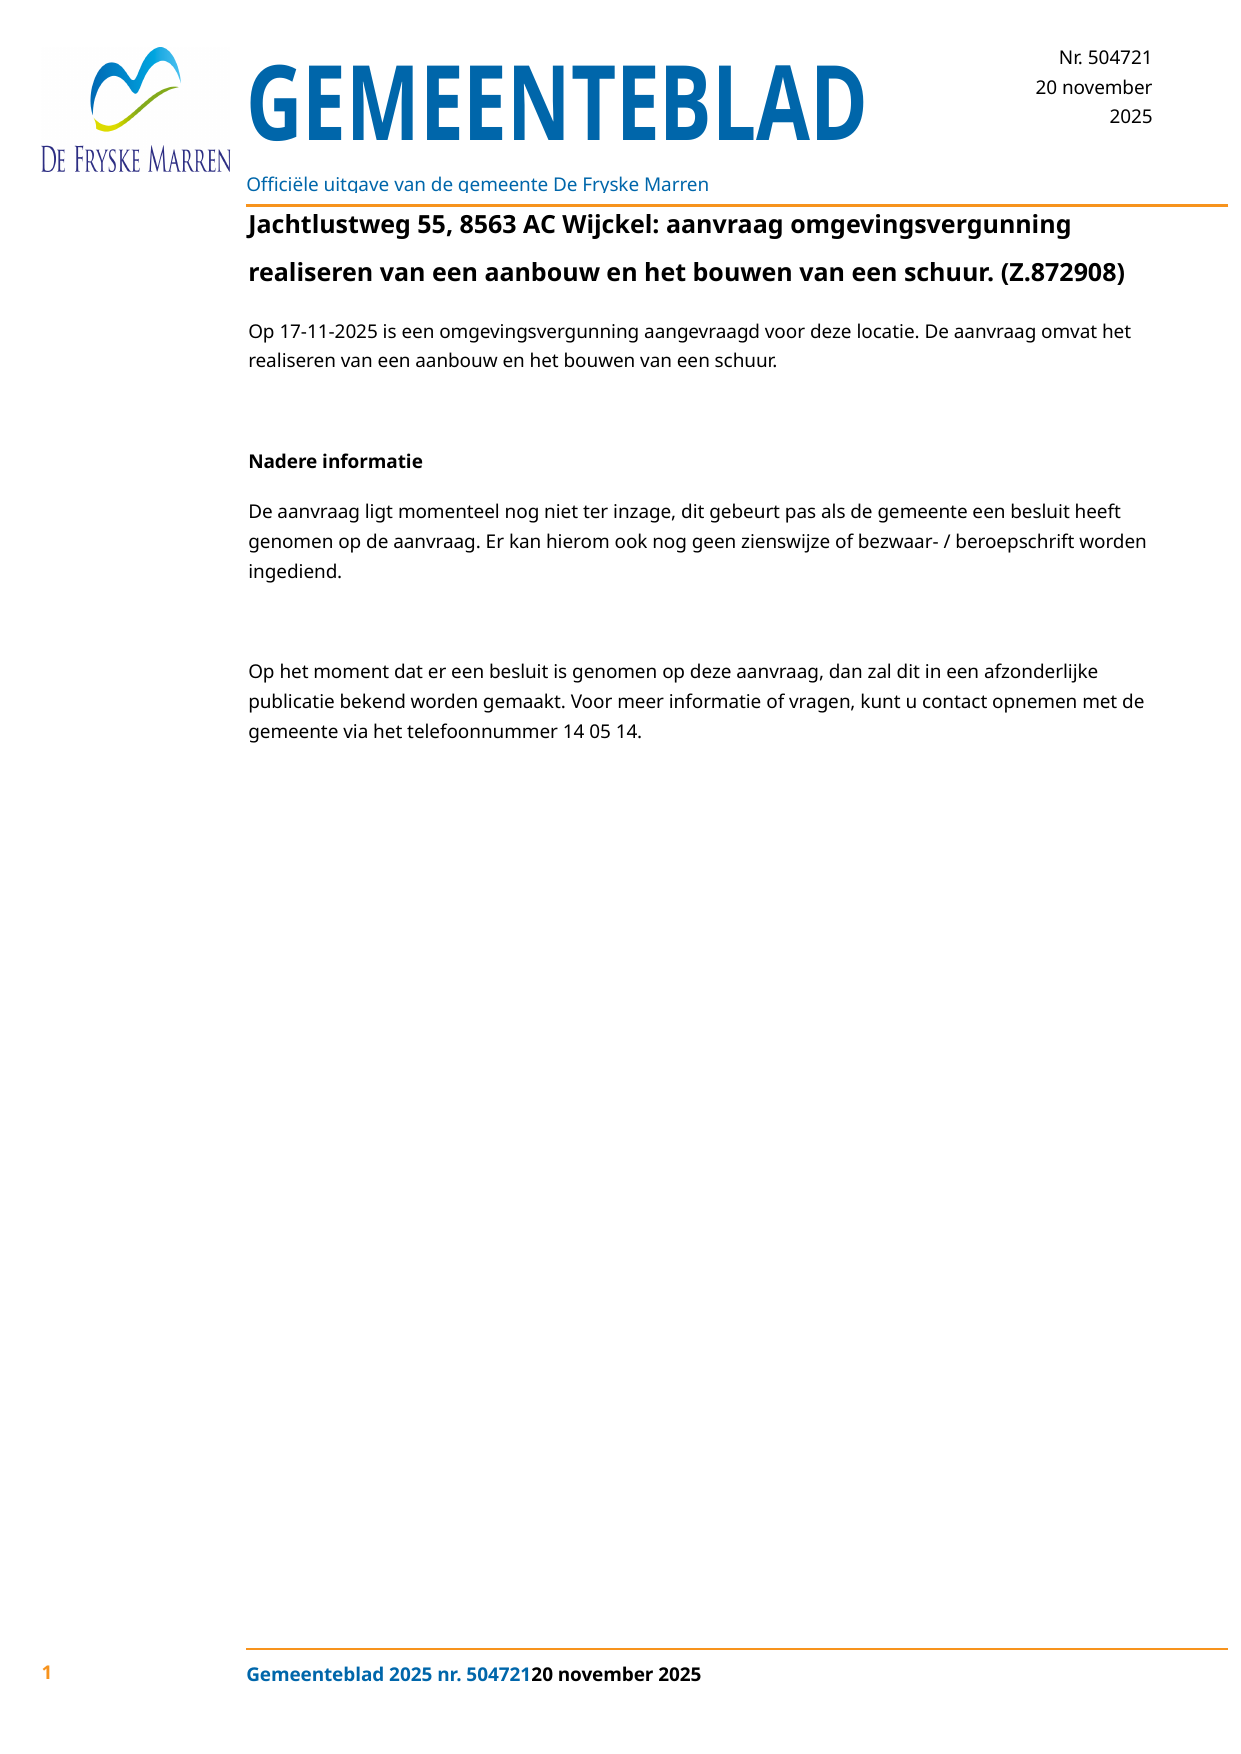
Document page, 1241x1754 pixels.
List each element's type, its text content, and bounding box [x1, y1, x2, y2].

text Jachtlustweg 55, 8563 AC Wijckel: aanvraag omgevingsvergunning realiseren van een aanbouw en het bouwen van een schuur. (Z.872908) [248, 207, 1152, 288]
text Nadere informatie [248, 448, 1152, 474]
picture [41, 47, 231, 172]
text Op het moment dat er een besluit is genomen op deze aanvraag, dan zal dit in een afzonderlijke publicatie bekend worden gemaakt. Voor meer informatie of vragen, kunt u contact opnemen met de gemeente via het telefoonnummer 14 05 14. [248, 659, 1152, 744]
text Op 17-11-2025 is een omgevingsvergunning aangevraagd voor deze locatie. De aanvraag omvat het realiseren van een aanbouw en het bouwen van een schuur. [248, 318, 1152, 373]
text De aanvraag ligt momenteel nog niet ter inzage, dit gebeurt pas als de gemeente een besluit heeft genomen op de aanvraag. Er kan hierom ook nog geen zienswijze of bezwaar- / beroepschrift worden ingediend. [248, 499, 1152, 584]
